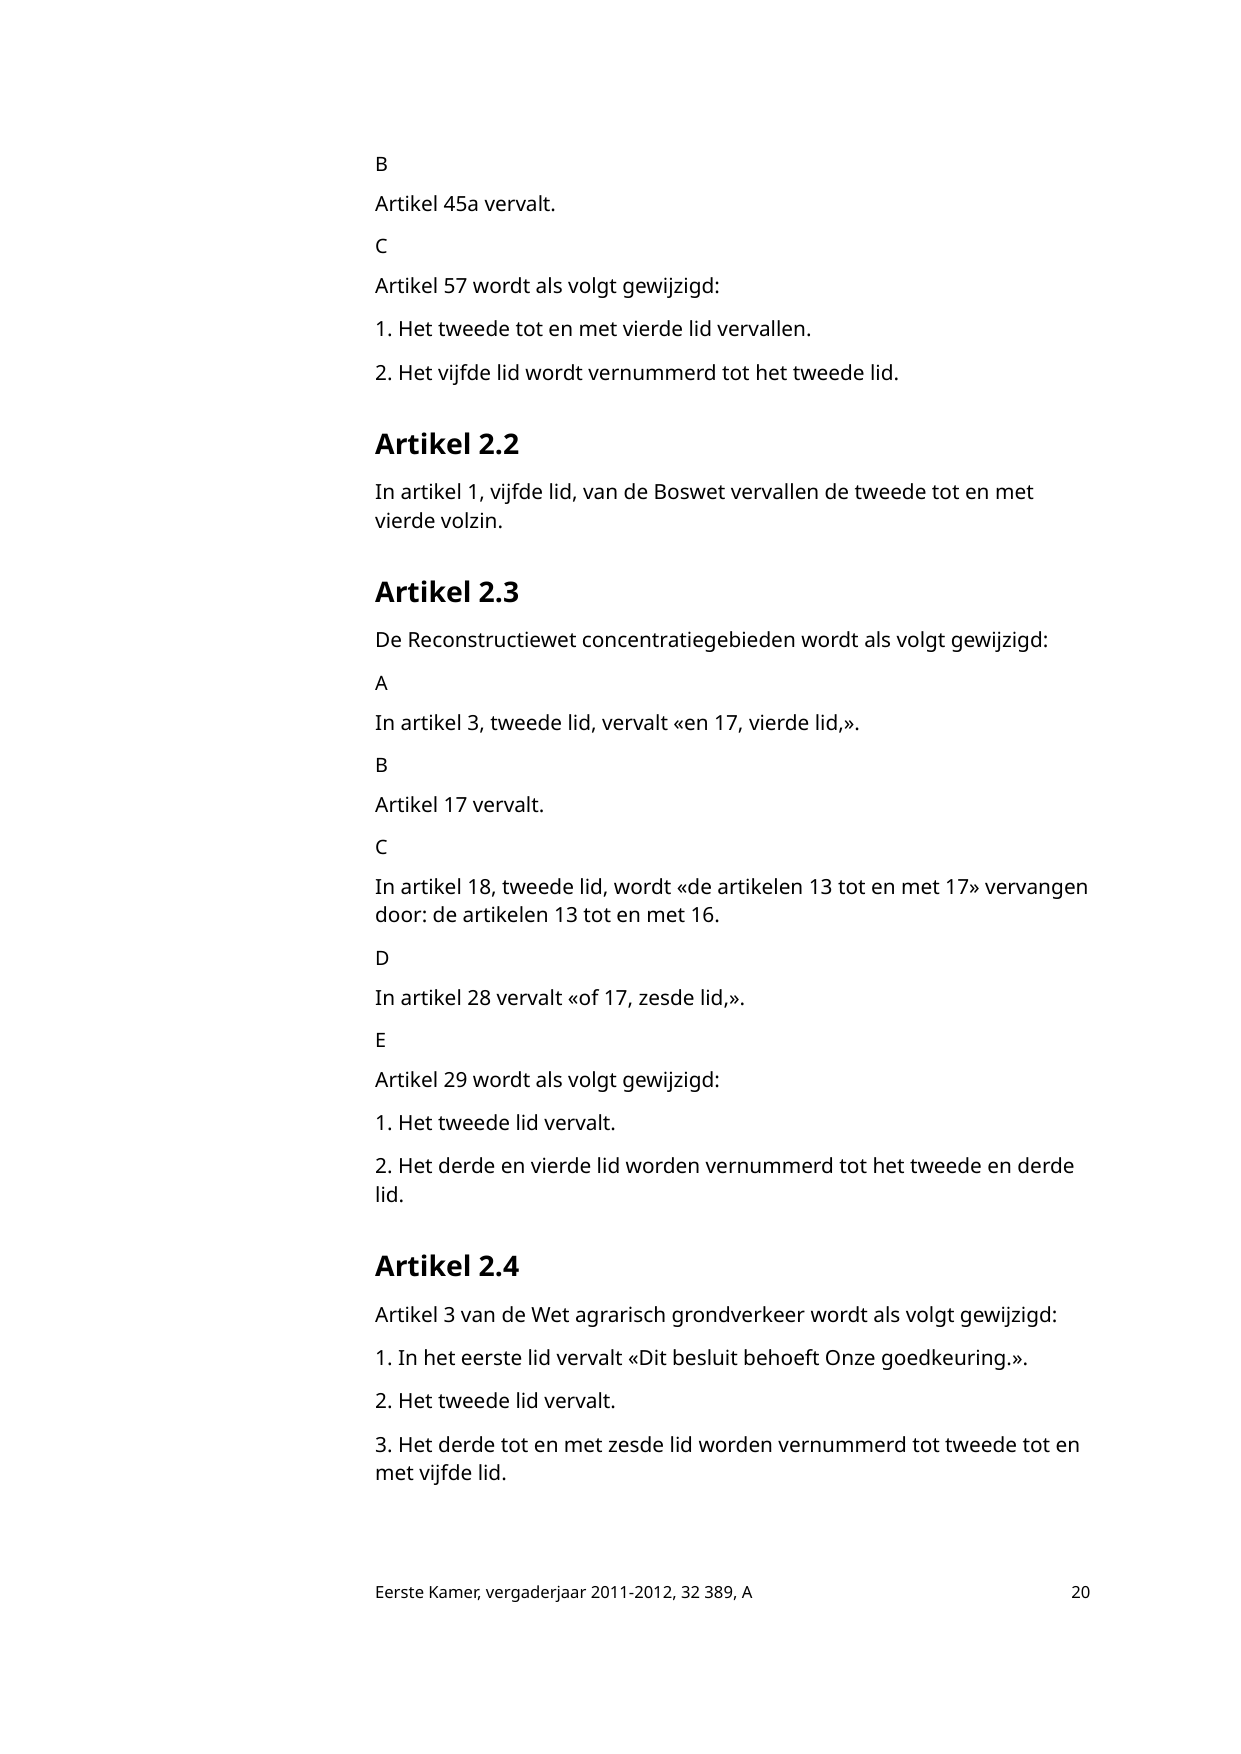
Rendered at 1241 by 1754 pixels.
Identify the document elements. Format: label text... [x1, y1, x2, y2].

text C [375, 232, 1090, 259]
subtitle Artikel 2.2 [375, 424, 1090, 462]
text De Reconstructiewet concentratiegebieden wordt als volgt gewijzigd: [375, 625, 1090, 654]
text E [375, 1026, 1090, 1053]
text Artikel 29 wordt als volgt gewijzigd: [375, 1065, 1090, 1093]
text 1. Het tweede lid vervalt. [375, 1108, 1090, 1137]
text 2. Het derde en vierde lid worden vernummerd tot het tweede en derde lid. [375, 1152, 1090, 1208]
text D [375, 944, 1090, 971]
text In artikel 1, vijfde lid, van de Boswet vervallen de tweede tot en met vierde volzin. [375, 477, 1090, 534]
text 1. In het eerste lid vervalt «Dit besluit behoeft Onze goedkeuring.». [375, 1343, 1090, 1372]
text Artikel 57 wordt als volgt gewijzigd: [375, 271, 1090, 299]
text 1. Het tweede tot en met vierde lid vervallen. [375, 314, 1090, 343]
text B [375, 751, 1090, 778]
text Artikel 45a vervalt. [375, 189, 1090, 217]
text C [375, 833, 1090, 860]
text 2. Het vijfde lid wordt vernummerd tot het tweede lid. [375, 358, 1090, 386]
text 2. Het tweede lid vervalt. [375, 1387, 1090, 1415]
text A [375, 669, 1090, 696]
text In artikel 3, tweede lid, vervalt «en 17, vierde lid,». [375, 708, 1090, 736]
text In artikel 18, tweede lid, wordt «de artikelen 13 tot en met 17» vervangen door: de artikelen 13 tot en met 16. [375, 872, 1090, 929]
text Artikel 3 van de Wet agrarisch grondverkeer wordt als volgt gewijzigd: [375, 1300, 1090, 1328]
text B [375, 150, 1090, 177]
subtitle Artikel 2.4 [375, 1246, 1090, 1285]
text In artikel 28 vervalt «of 17, zesde lid,». [375, 983, 1090, 1011]
subtitle Artikel 2.3 [375, 572, 1090, 610]
text Artikel 17 vervalt. [375, 790, 1090, 818]
text 3. Het derde tot en met zesde lid worden vernummerd tot tweede tot en met vijfde lid. [375, 1430, 1090, 1487]
